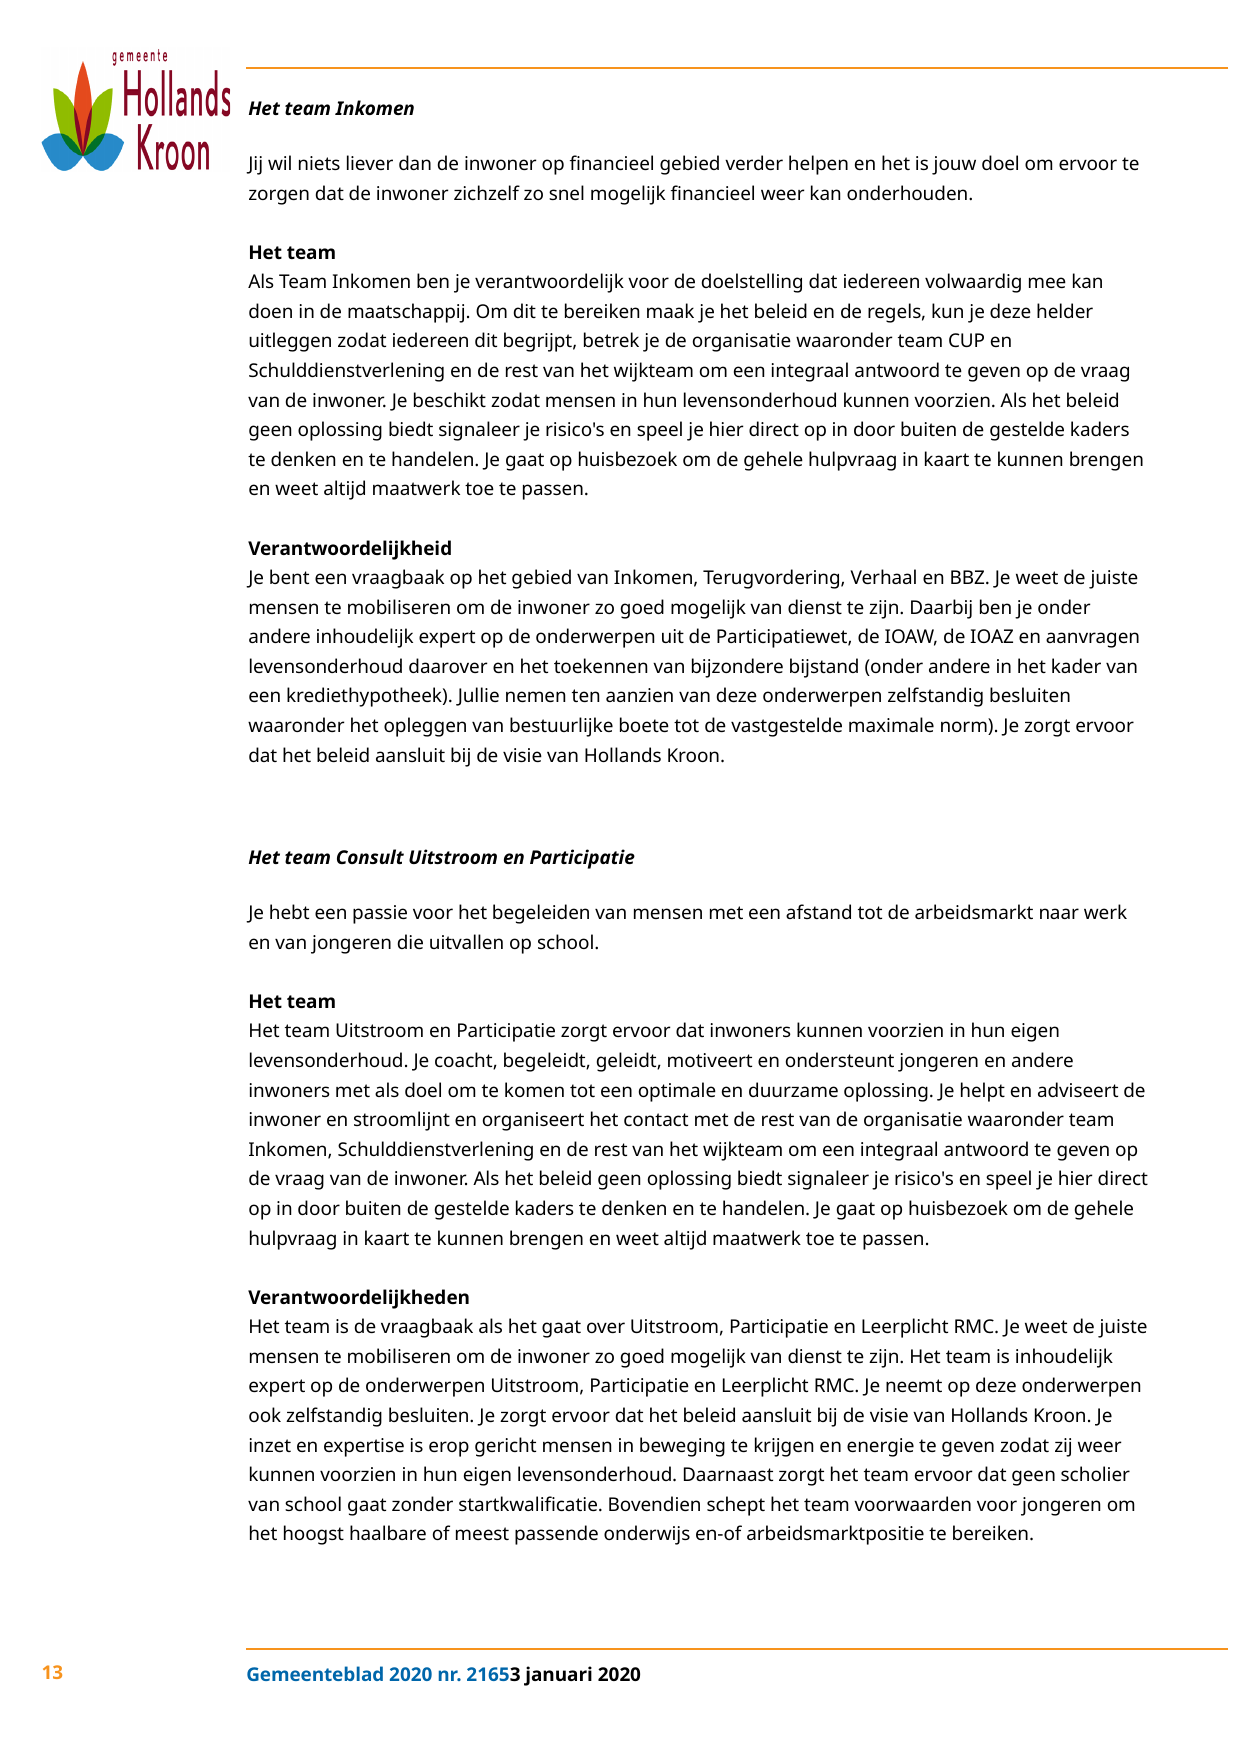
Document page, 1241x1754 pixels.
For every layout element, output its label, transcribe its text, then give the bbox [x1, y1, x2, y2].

text Het team [248, 988, 1152, 1014]
text Het team is de vraagbaak als het gaat over Uitstroom, Participatie en Leerplicht RMC. Je weet de juiste mensen te mobiliseren om de inwoner zo goed mogelijk van dienst te zijn. Het team is inhoudelijk expert op de onderwerpen Uitstroom, Participatie en Leerplicht RMC. Je neemt op deze onderwerpen ook zelfstandig besluiten. Je zorgt ervoor dat het beleid aansluit bij de visie van Hollands Kroon. Je inzet en expertise is erop gericht mensen in beweging te krijgen en energie te geven zodat zij weer kunnen voorzien in hun eigen levensonderhoud. Daarnaast zorgt het team ervoor dat geen scholier van school gaat zonder startkwalificatie. Bovendien schept het team voorwaarden voor jongeren om het hoogst haalbare of meest passende onderwijs en-of arbeidsmarktpositie te bereiken. [248, 1313, 1152, 1546]
text Het team Consult Uitstroom en Participatie [248, 844, 1152, 870]
text Als Team Inkomen ben je verantwoordelijk voor de doelstelling dat iedereen volwaardig mee kan doen in de maatschappij. Om dit te bereiken maak je het beleid en de regels, kun je deze helder uitleggen zodat iedereen dit begrijpt, betrek je de organisatie waaronder team CUP en Schulddienstverlening en de rest van het wijkteam om een integraal antwoord te geven op de vraag van de inwoner. Je beschikt zodat mensen in hun levensonderhoud kunnen voorzien. Als het beleid geen oplossing biedt signaleer je risico's en speel je hier direct op in door buiten de gestelde kaders te denken en te handelen. Je gaat op huisbezoek om de gehele hulpvraag in kaart te kunnen brengen en weet altijd maatwerk toe te passen. [248, 268, 1152, 501]
text Je hebt een passie voor het begeleiden van mensen met een afstand tot de arbeidsmarkt naar werk en van jongeren die uitvallen op school. [248, 899, 1152, 955]
picture [41, 47, 231, 172]
text Het team Inkomen [248, 95, 1152, 121]
text Verantwoordelijkheden [248, 1284, 1152, 1310]
text Je bent een vraagbaak op het gebied van Inkomen, Terugvordering, Verhaal en BBZ. Je weet de juiste mensen te mobiliseren om de inwoner zo goed mogelijk van dienst te zijn. Daarbij ben je onder andere inhoudelijk expert op de onderwerpen uit de Participatiewet, de IOAW, de IOAZ en aanvragen levensonderhoud daarover en het toekennen van bijzondere bijstand (onder andere in het kader van een krediethypotheek). Jullie nemen ten aanzien van deze onderwerpen zelfstandig besluiten waaronder het opleggen van bestuurlijke boete tot de vastgestelde maximale norm). Je zorgt ervoor dat het beleid aansluit bij de visie van Hollands Kroon. [248, 564, 1152, 767]
text Het team Uitstroom en Participatie zorgt ervoor dat inwoners kunnen voorzien in hun eigen levensonderhoud. Je coacht, begeleidt, geleidt, motiveert en ondersteunt jongeren en andere inwoners met als doel om te komen tot een optimale en duurzame oplossing. Je helpt en adviseert de inwoner en stroomlijnt en organiseert het contact met de rest van de organisatie waaronder team Inkomen, Schulddienstverlening en de rest van het wijkteam om een integraal antwoord te geven op de vraag van de inwoner. Als het beleid geen oplossing biedt signaleer je risico's en speel je hier direct op in door buiten de gestelde kaders te denken en te handelen. Je gaat op huisbezoek om de gehele hulpvraag in kaart te kunnen brengen en weet altijd maatwerk toe te passen. [248, 1018, 1152, 1251]
text Verantwoordelijkheid [248, 535, 1152, 560]
text Jij wil niets liever dan de inwoner op financieel gebied verder helpen en het is jouw doel om ervoor te zorgen dat de inwoner zichzelf zo snel mogelijk financieel weer kan onderhouden. [248, 150, 1152, 205]
text Het team [248, 239, 1152, 264]
